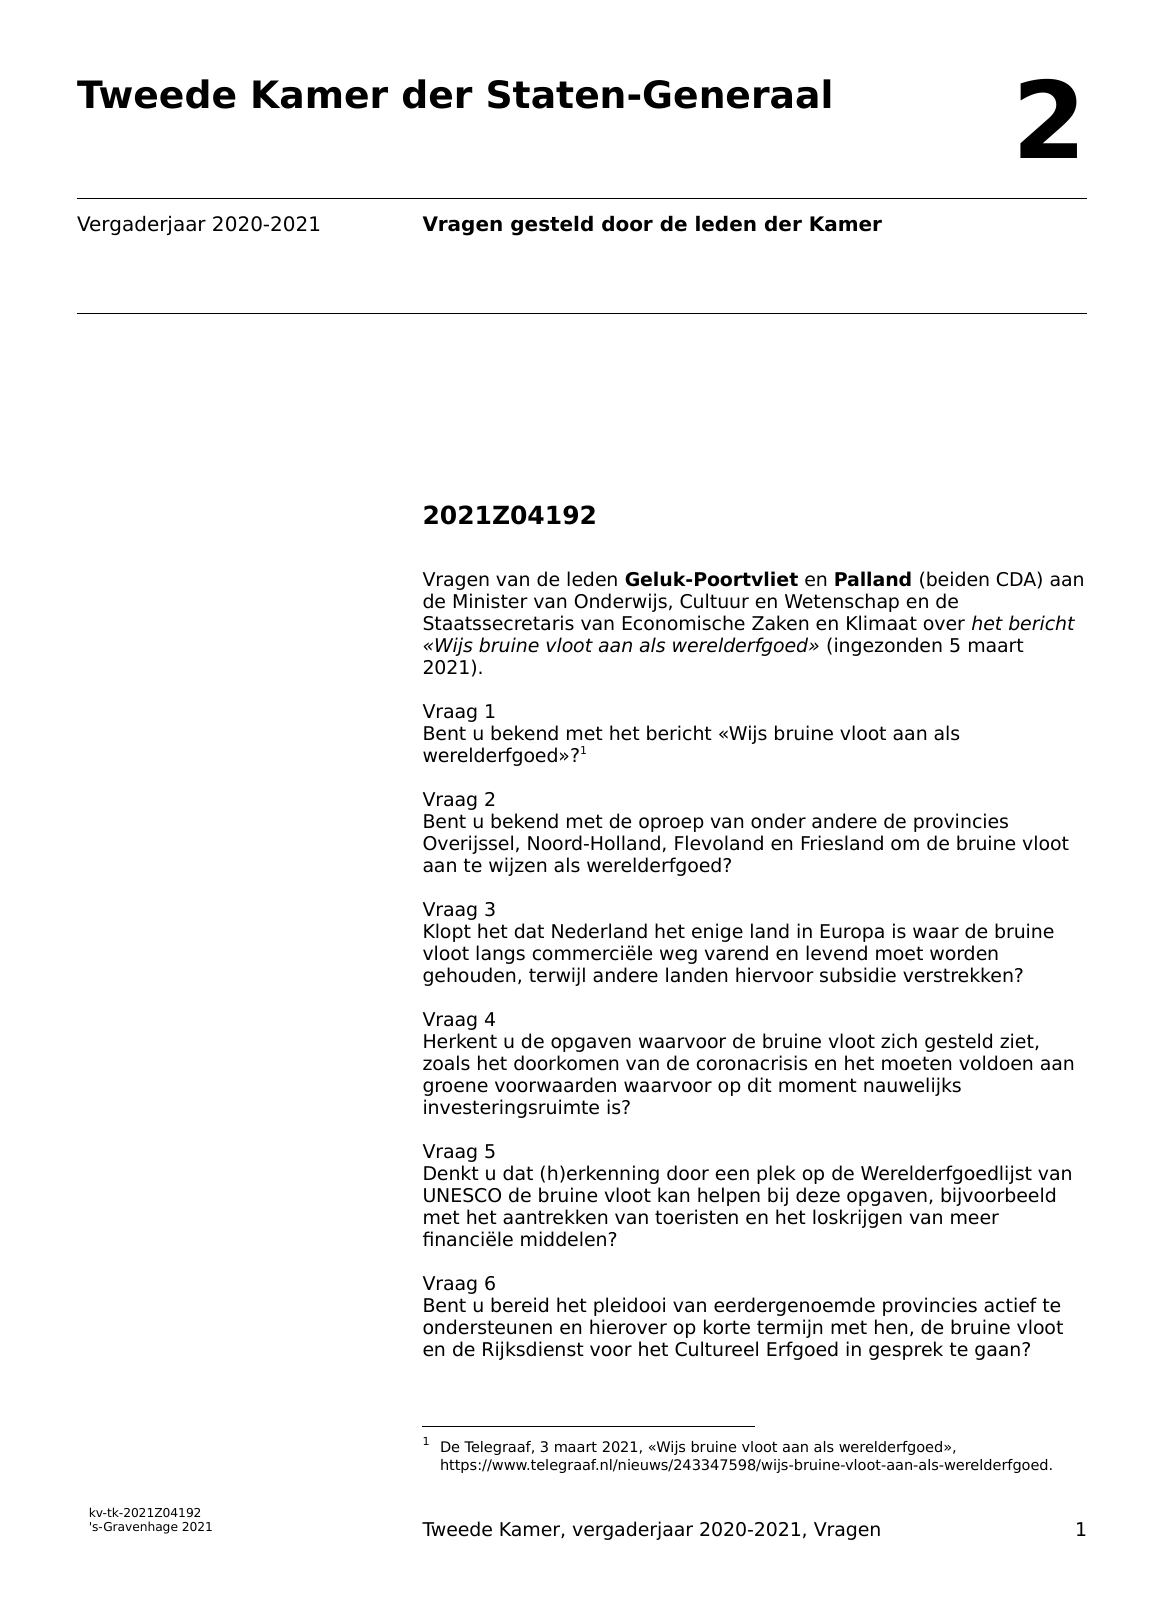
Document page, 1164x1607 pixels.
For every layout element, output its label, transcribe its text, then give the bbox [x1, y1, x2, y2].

text Vraag 2 [422, 789, 1087, 811]
text De Telegraaf, 3 maart 2021, «Wijs bruine vloot aan als werelderfgoed», https://www.telegraaf.nl/nieuws/243347598/wijs-bruine-vloot-aan-als-werelderfgoed. [422, 1435, 1087, 1474]
text Vraag 6 [422, 1273, 1087, 1295]
text Herkent u de opgaven waarvoor de bruine vloot zich gesteld ziet, zoals het doorkomen van de coronacrisis en het moeten voldoen aan groene voorwaarden waarvoor op dit moment nauwelijks investeringsruimte is? [422, 1031, 1087, 1119]
text Bent u bekend met het bericht «Wijs bruine vloot aan als werelderfgoed»? [422, 723, 1087, 767]
text kv-tk-2021Z04192 [88, 1506, 323, 1520]
text Bent u bereid het pleidooi van eerdergenoemde provincies actief te ondersteunen en hierover op korte termijn met hen, de bruine vloot en de Rijksdienst voor het Cultureel Erfgoed in gesprek te gaan? [422, 1295, 1087, 1361]
text Vraag 4 [422, 1009, 1087, 1031]
table_cell Vergaderjaar 2020-2021 [77, 199, 422, 313]
text Bent u bekend met de oproep van onder andere de provincies Overijssel, Noord-Holland, Flevoland en Friesland om de bruine vloot aan te wijzen als werelderfgoed? [422, 811, 1087, 877]
text Klopt het dat Nederland het enige land in Europa is waar de bruine vloot langs commerciële weg varend en levend moet worden gehouden, terwijl andere landen hiervoor subsidie verstrekken? [422, 921, 1087, 987]
text 's-Gravenhage 2021 [88, 1520, 323, 1534]
text Denkt u dat (h)erkenning door een plek op de Werelderfgoedlijst van UNESCO de bruine vloot kan helpen bij deze opgaven, bijvoorbeeld met het aantrekken van toeristen en het loskrijgen van meer financiële middelen? [422, 1163, 1087, 1251]
table_header Tweede Kamer der Staten-Generaal [77, 59, 886, 198]
table_header 2 [886, 59, 1087, 198]
text Vraag 5 [422, 1141, 1087, 1163]
text 2021Z04192 [422, 501, 1087, 531]
text Vragen van de leden Geluk-Poortvliet en Palland (beiden CDA) aan de Minister van Onderwijs, Cultuur en Wetenschap en de Staatssecretaris van Economische Zaken en Klimaat over het bericht «Wijs bruine vloot aan als werelderfgoed» (ingezonden 5 maart 2021). [422, 569, 1087, 679]
text Vraag 1 [422, 701, 1087, 723]
table_cell Vragen gesteld door de leden der Kamer [422, 199, 1087, 313]
text Vraag 3 [422, 899, 1087, 921]
